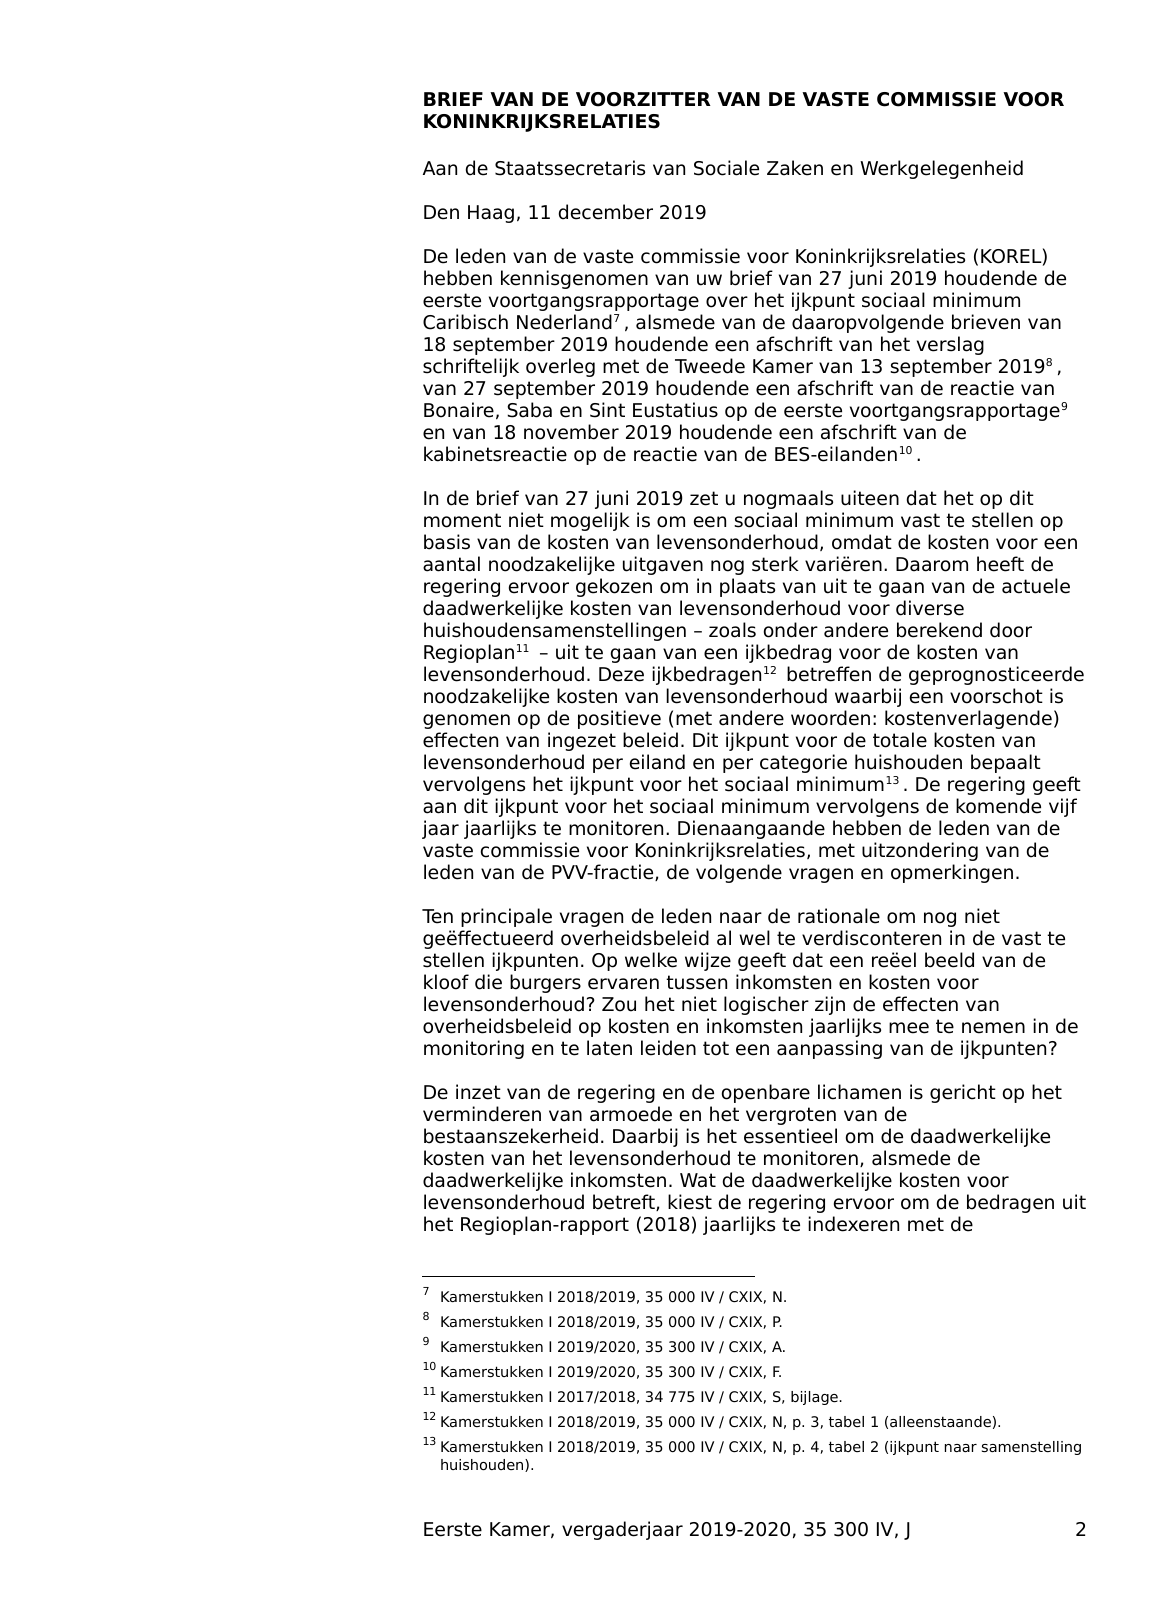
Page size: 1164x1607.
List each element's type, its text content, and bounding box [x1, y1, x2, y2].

text Kamerstukken I 2018/2019, 35 000 IV / CXIX, N, p. 3, tabel 1 (alleenstaande). [422, 1410, 1087, 1432]
text Kamerstukken I 2018/2019, 35 000 IV / CXIX, N, p. 4, tabel 2 (ijkpunt naar samenstelling huishouden). [422, 1435, 1087, 1474]
text De leden van de vaste commissie voor Koninkrijksrelaties (KOREL) hebben kennisgenomen van uw brief van 27 juni 2019 houdende de eerste voortgangsrapportage over het ijkpunt sociaal minimum Caribisch Nederland, alsmede van de daaropvolgende brieven van 18 september 2019 houdende een afschrift van het verslag schriftelijk overleg met de Tweede Kamer van 13 september 2019, van 27 september 2019 houdende een afschrift van de reactie van Bonaire, Saba en Sint Eustatius op de eerste voortgangsrapportage en van 18 november 2019 houdende een afschrift van de kabinetsreactie op de reactie van de BES-eilanden. [422, 246, 1087, 466]
text Kamerstukken I 2019/2020, 35 300 IV / CXIX, A. [422, 1335, 1087, 1357]
subtitle BRIEF VAN DE VOORZITTER VAN DE VASTE COMMISSIE VOOR KONINKRIJKSRELATIES [422, 89, 1087, 133]
text Aan de Staatssecretaris van Sociale Zaken en Werkgelegenheid [422, 158, 1087, 180]
text Ten principale vragen de leden naar de rationale om nog niet geëffectueerd overheidsbeleid al wel te verdisconteren in de vast te stellen ijkpunten. Op welke wijze geeft dat een reëel beeld van de kloof die burgers ervaren tussen inkomsten en kosten voor levensonderhoud? Zou het niet logischer zijn de effecten van overheidsbeleid op kosten en inkomsten jaarlijks mee te nemen in de monitoring en te laten leiden tot een aanpassing van de ijkpunten? [422, 906, 1087, 1060]
text Den Haag, 11 december 2019 [422, 202, 1087, 224]
text De inzet van de regering en de openbare lichamen is gericht op het verminderen van armoede en het vergroten van de bestaanszekerheid. Daarbij is het essentieel om de daadwerkelijke kosten van het levensonderhoud te monitoren, alsmede de daadwerkelijke inkomsten. Wat de daadwerkelijke kosten voor levensonderhoud betreft, kiest de regering ervoor om de bedragen uit het Regioplan-rapport (2018) jaarlijks te indexeren met de [422, 1082, 1087, 1236]
text Kamerstukken I 2019/2020, 35 300 IV / CXIX, F. [422, 1360, 1087, 1382]
text Kamerstukken I 2018/2019, 35 000 IV / CXIX, N. [422, 1285, 1087, 1307]
text Kamerstukken I 2017/2018, 34 775 IV / CXIX, S, bijlage. [422, 1385, 1087, 1407]
text Kamerstukken I 2018/2019, 35 000 IV / CXIX, P. [422, 1310, 1087, 1332]
text In de brief van 27 juni 2019 zet u nogmaals uiteen dat het op dit moment niet mogelijk is om een sociaal minimum vast te stellen op basis van de kosten van levensonderhoud, omdat de kosten voor een aantal noodzakelijke uitgaven nog sterk variëren. Daarom heeft de regering ervoor gekozen om in plaats van uit te gaan van de actuele daadwerkelijke kosten van levensonderhoud voor diverse huishoudensamenstellingen – zoals onder andere berekend door Regioplan – uit te gaan van een ijkbedrag voor de kosten van levensonderhoud. Deze ijkbedragen betreffen de geprognosticeerde noodzakelijke kosten van levensonderhoud waarbij een voorschot is genomen op de positieve (met andere woorden: kostenverlagende) effecten van ingezet beleid. Dit ijkpunt voor de totale kosten van levensonderhoud per eiland en per categorie huishouden bepaalt vervolgens het ijkpunt voor het sociaal minimum. De regering geeft aan dit ijkpunt voor het sociaal minimum vervolgens de komende vijf jaar jaarlijks te monitoren. Dienaangaande hebben de leden van de vaste commissie voor Koninkrijksrelaties, met uitzondering van de leden van de PVV-fractie, de volgende vragen en opmerkingen. [422, 488, 1087, 884]
